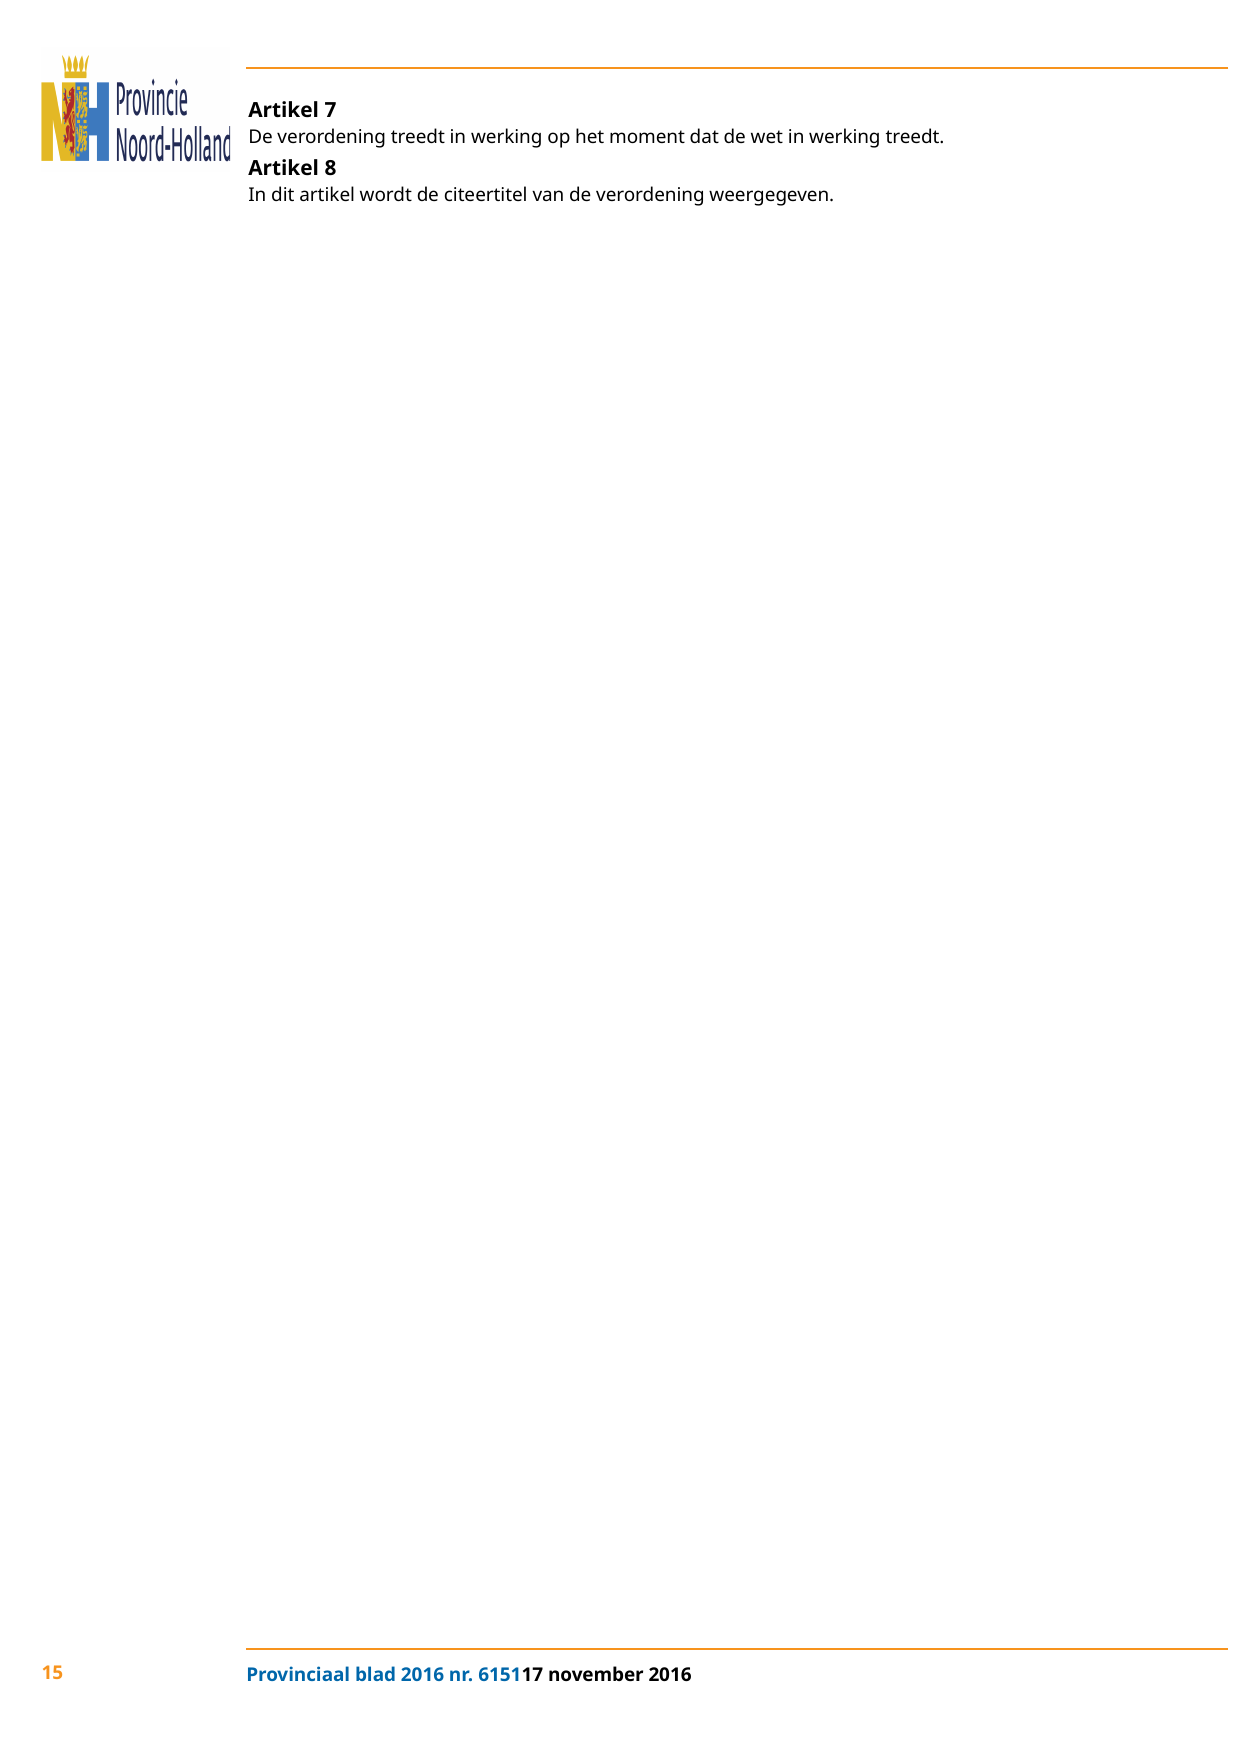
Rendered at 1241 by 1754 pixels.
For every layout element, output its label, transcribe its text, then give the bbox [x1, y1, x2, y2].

picture [41, 47, 231, 172]
text De verordening treedt in werking op het moment dat de wet in werking treedt. [248, 123, 1152, 149]
text Artikel 8 [248, 153, 1152, 181]
text In dit artikel wordt de citeertitel van de verordening weergegeven. [248, 181, 1152, 207]
text Artikel 7 [248, 95, 1152, 123]
